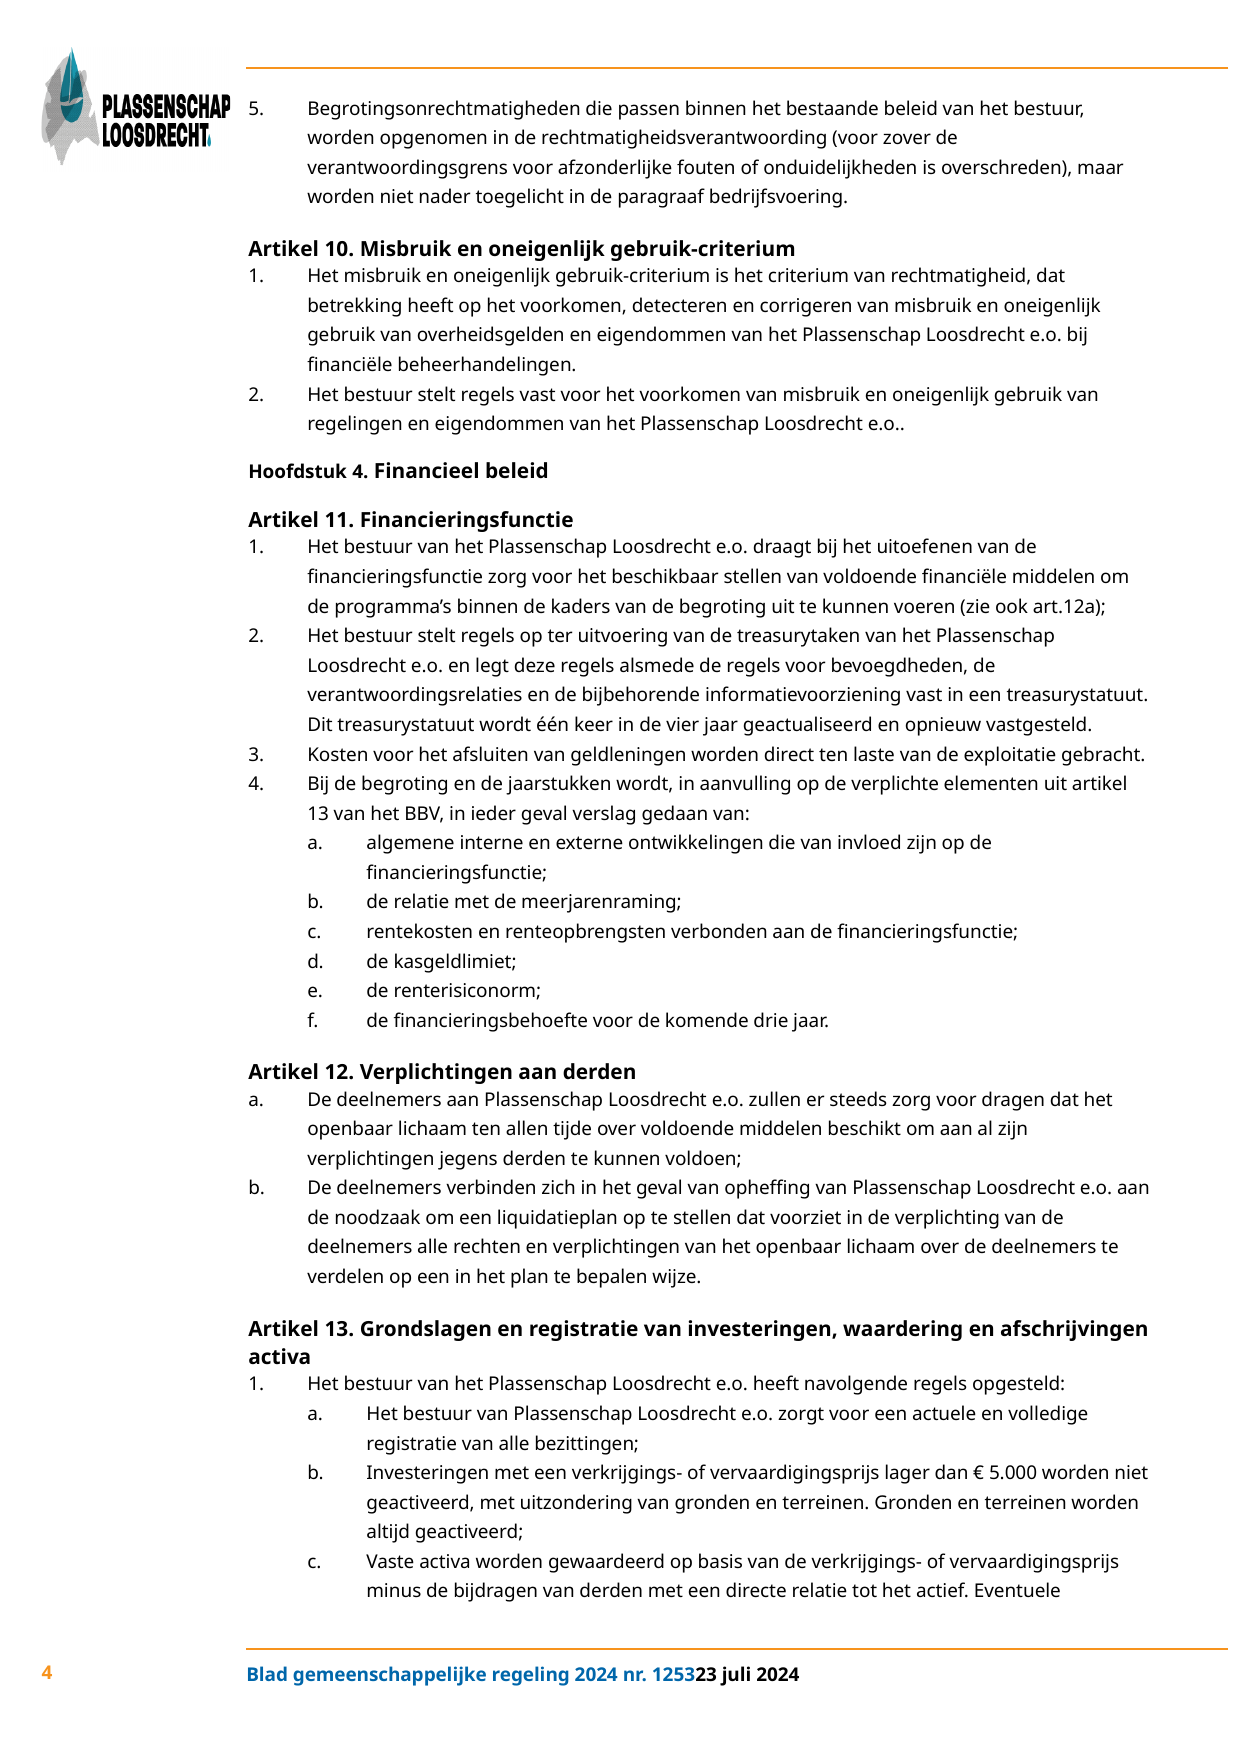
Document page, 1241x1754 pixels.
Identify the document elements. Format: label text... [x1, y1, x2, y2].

list Bij de begroting en de jaarstukken wordt, in aanvulling op de verplichte elementen uit artikel 13 van het BBV, in ieder geval verslag gedaan van: [248, 770, 1152, 826]
text Artikel 10. Misbruik en oneigenlijk gebruik-criterium [248, 234, 1152, 262]
text Hoofdstuk 4. Financieel beleid [248, 456, 1152, 484]
list de renterisiconorm; [307, 977, 1152, 1003]
list De deelnemers verbinden zich in het geval van opheffing van Plassenschap Loosdrecht e.o. aan de noodzaak om een liquidatieplan op te stellen dat voorziet in de verplichting van de deelnemers alle rechten en verplichtingen van het openbaar lichaam over de deelnemers te verdelen op een in het plan te bepalen wijze. [248, 1174, 1152, 1289]
list de kasgeldlimiet; [307, 948, 1152, 973]
list Het bestuur stelt regels vast voor het voorkomen van misbruik en oneigenlijk gebruik van regelingen en eigendommen van het Plassenschap Loosdrecht e.o.. [248, 381, 1152, 436]
list Vaste activa worden gewaardeerd op basis van de verkrijgings- of vervaardigingsprijs minus de bijdragen van derden met een directe relatie tot het actief. Eventuele [307, 1548, 1152, 1603]
list de relatie met de meerjarenraming; [307, 889, 1152, 914]
list Investeringen met een verkrijgings- of vervaardigingsprijs lager dan € 5.000 worden niet geactiveerd, met uitzondering van gronden en terreinen. Gronden en terreinen worden altijd geactiveerd; [307, 1459, 1152, 1544]
list rentekosten en renteopbrengsten verbonden aan de financieringsfunctie; [307, 918, 1152, 944]
text Artikel 12. Verplichtingen aan derden [248, 1057, 1152, 1086]
list De deelnemers aan Plassenschap Loosdrecht e.o. zullen er steeds zorg voor dragen dat het openbaar lichaam ten allen tijde over voldoende middelen beschikt om aan al zijn verplichtingen jegens derden te kunnen voldoen; [248, 1086, 1152, 1171]
list Het bestuur van Plassenschap Loosdrecht e.o. zorgt voor een actuele en volledige registratie van alle bezittingen; [307, 1400, 1152, 1456]
list Het bestuur van het Plassenschap Loosdrecht e.o. heeft navolgende regels opgesteld: [248, 1371, 1152, 1396]
text Artikel 11. Financieringsfunctie [248, 505, 1152, 534]
list algemene interne en externe ontwikkelingen die van invloed zijn op de financieringsfunctie; [307, 829, 1152, 885]
text Artikel 13. Grondslagen en registratie van investeringen, waardering en afschrijvingen activa [248, 1314, 1152, 1371]
list de financieringsbehoefte voor de komende drie jaar. [307, 1007, 1152, 1033]
list Kosten voor het afsluiten van geldleningen worden direct ten laste van de exploitatie gebracht. [248, 741, 1152, 766]
list Begrotingsonrechtmatigheden die passen binnen het bestaande beleid van het bestuur, worden opgenomen in de rechtmatigheidsverantwoording (voor zover de verantwoordingsgrens voor afzonderlijke fouten of onduidelijkheden is overschreden), maar worden niet nader toegelicht in de paragraaf bedrijfsvoering. [248, 95, 1152, 209]
picture [41, 47, 231, 172]
list Het bestuur stelt regels op ter uitvoering van de treasurytaken van het Plassenschap Loosdrecht e.o. en legt deze regels alsmede de regels voor bevoegdheden, de verantwoordingsrelaties en de bijbehorende informatievoorziening vast in een treasurystatuut. Dit treasurystatuut wordt één keer in de vier jaar geactualiseerd en opnieuw vastgesteld. [248, 622, 1152, 737]
list Het misbruik en oneigenlijk gebruik-criterium is het criterium van rechtmatigheid, dat betrekking heeft op het voorkomen, detecteren en corrigeren van misbruik en oneigenlijk gebruik van overheidsgelden en eigendommen van het Plassenschap Loosdrecht e.o. bij financiële beheerhandelingen. [248, 262, 1152, 377]
list Het bestuur van het Plassenschap Loosdrecht e.o. draagt bij het uitoefenen van de financieringsfunctie zorg voor het beschikbaar stellen van voldoende financiële middelen om de programma’s binnen de kaders van de begroting uit te kunnen voeren (zie ook art.12a); [248, 534, 1152, 618]
